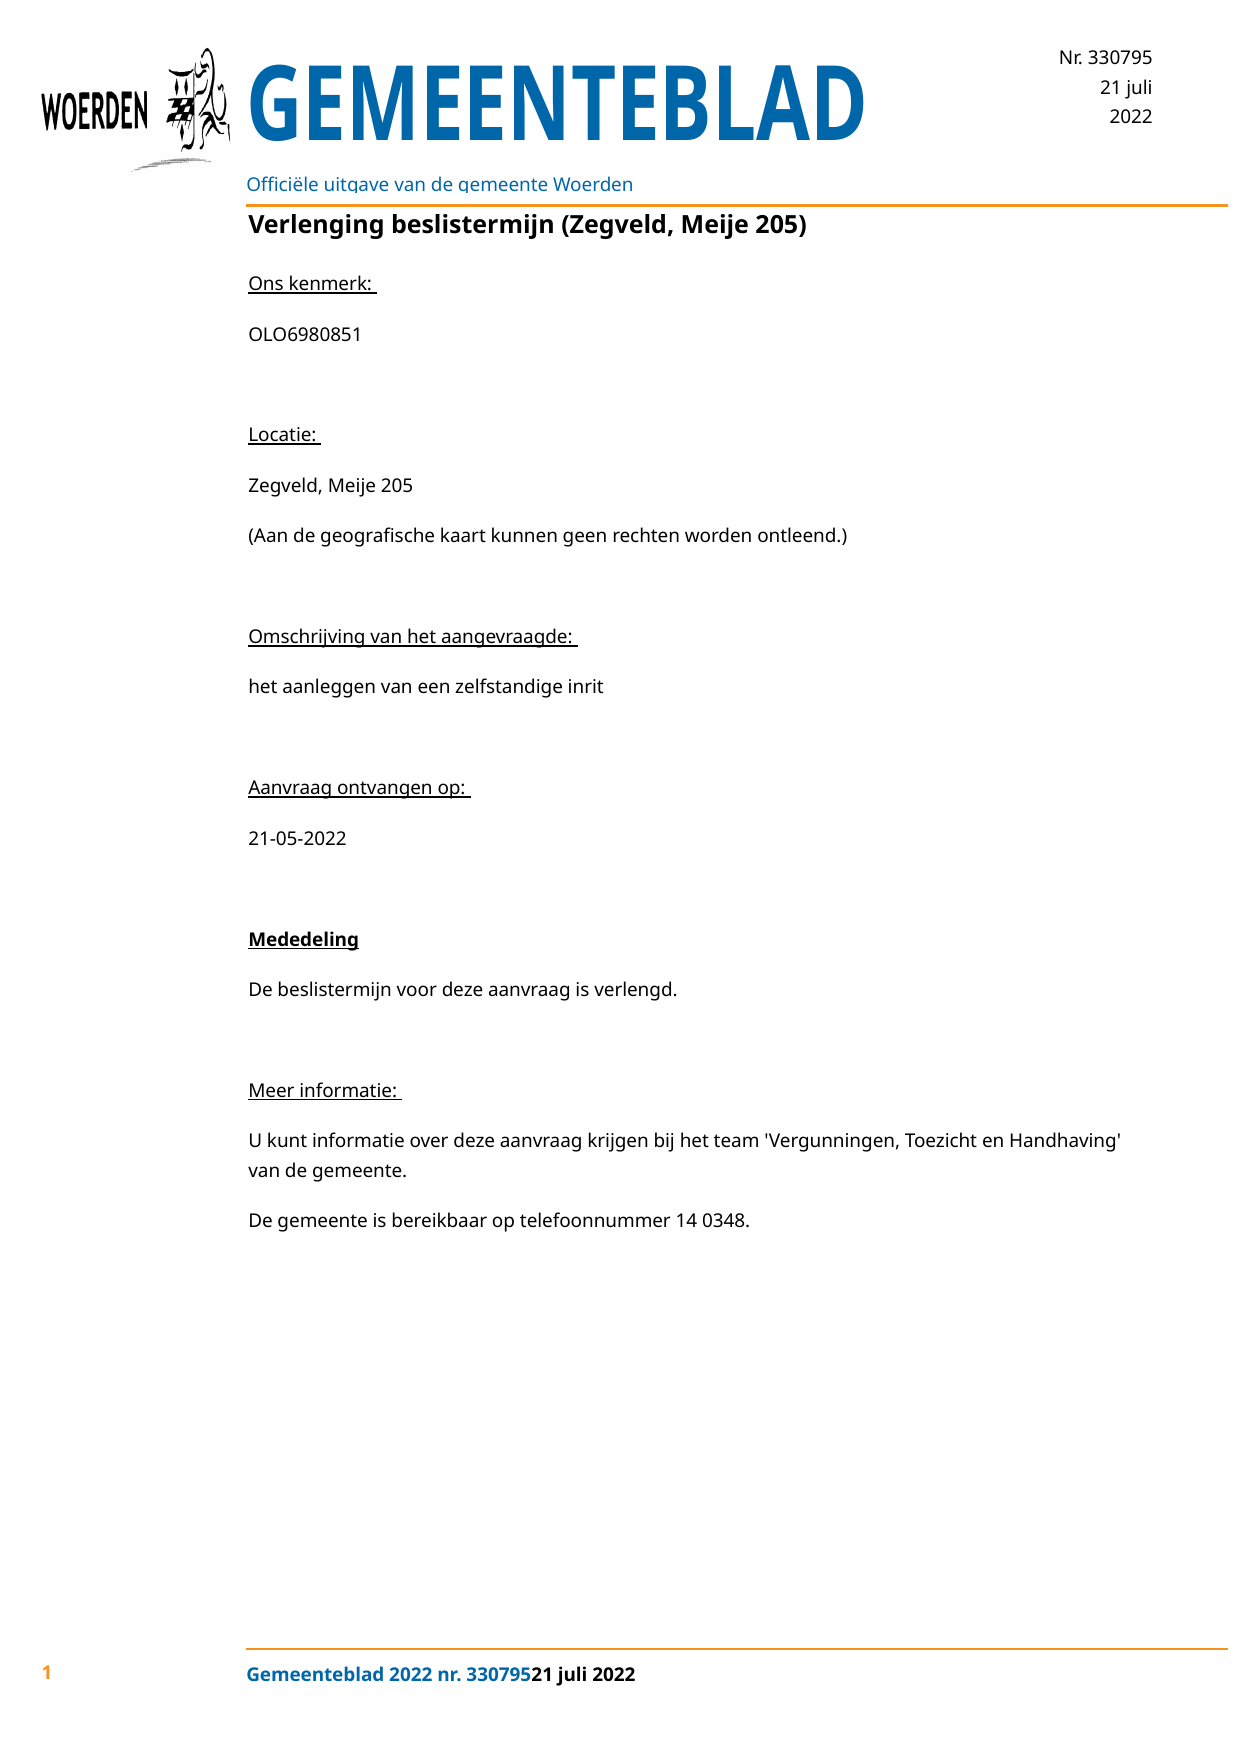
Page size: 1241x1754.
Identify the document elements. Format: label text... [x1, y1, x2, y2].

text Zegveld, Meije 205 [248, 472, 1152, 498]
text Mededeling [248, 926, 1152, 951]
picture [41, 47, 231, 172]
text De gemeente is bereikbaar op telefoonnummer 14 0348. [248, 1207, 1152, 1233]
text Omschrijving van het aangevraagde: [248, 623, 1152, 649]
text (Aan de geografische kaart kunnen geen rechten worden ontleend.) [248, 522, 1152, 548]
text Meer informatie: [248, 1077, 1152, 1103]
text Ons kenmerk: [248, 270, 1152, 296]
text OLO6980851 [248, 321, 1152, 346]
text U kunt informatie over deze aanvraag krijgen bij het team 'Vergunningen, Toezicht en Handhaving' van de gemeente. [248, 1127, 1152, 1183]
text Locatie: [248, 422, 1152, 447]
text Verlenging beslistermijn (Zegveld, Meije 205) [248, 207, 1152, 241]
text 21-05-2022 [248, 825, 1152, 851]
text Aanvraag ontvangen op: [248, 774, 1152, 800]
text het aanleggen van een zelfstandige inrit [248, 674, 1152, 699]
text De beslistermijn voor deze aanvraag is verlengd. [248, 976, 1152, 1002]
